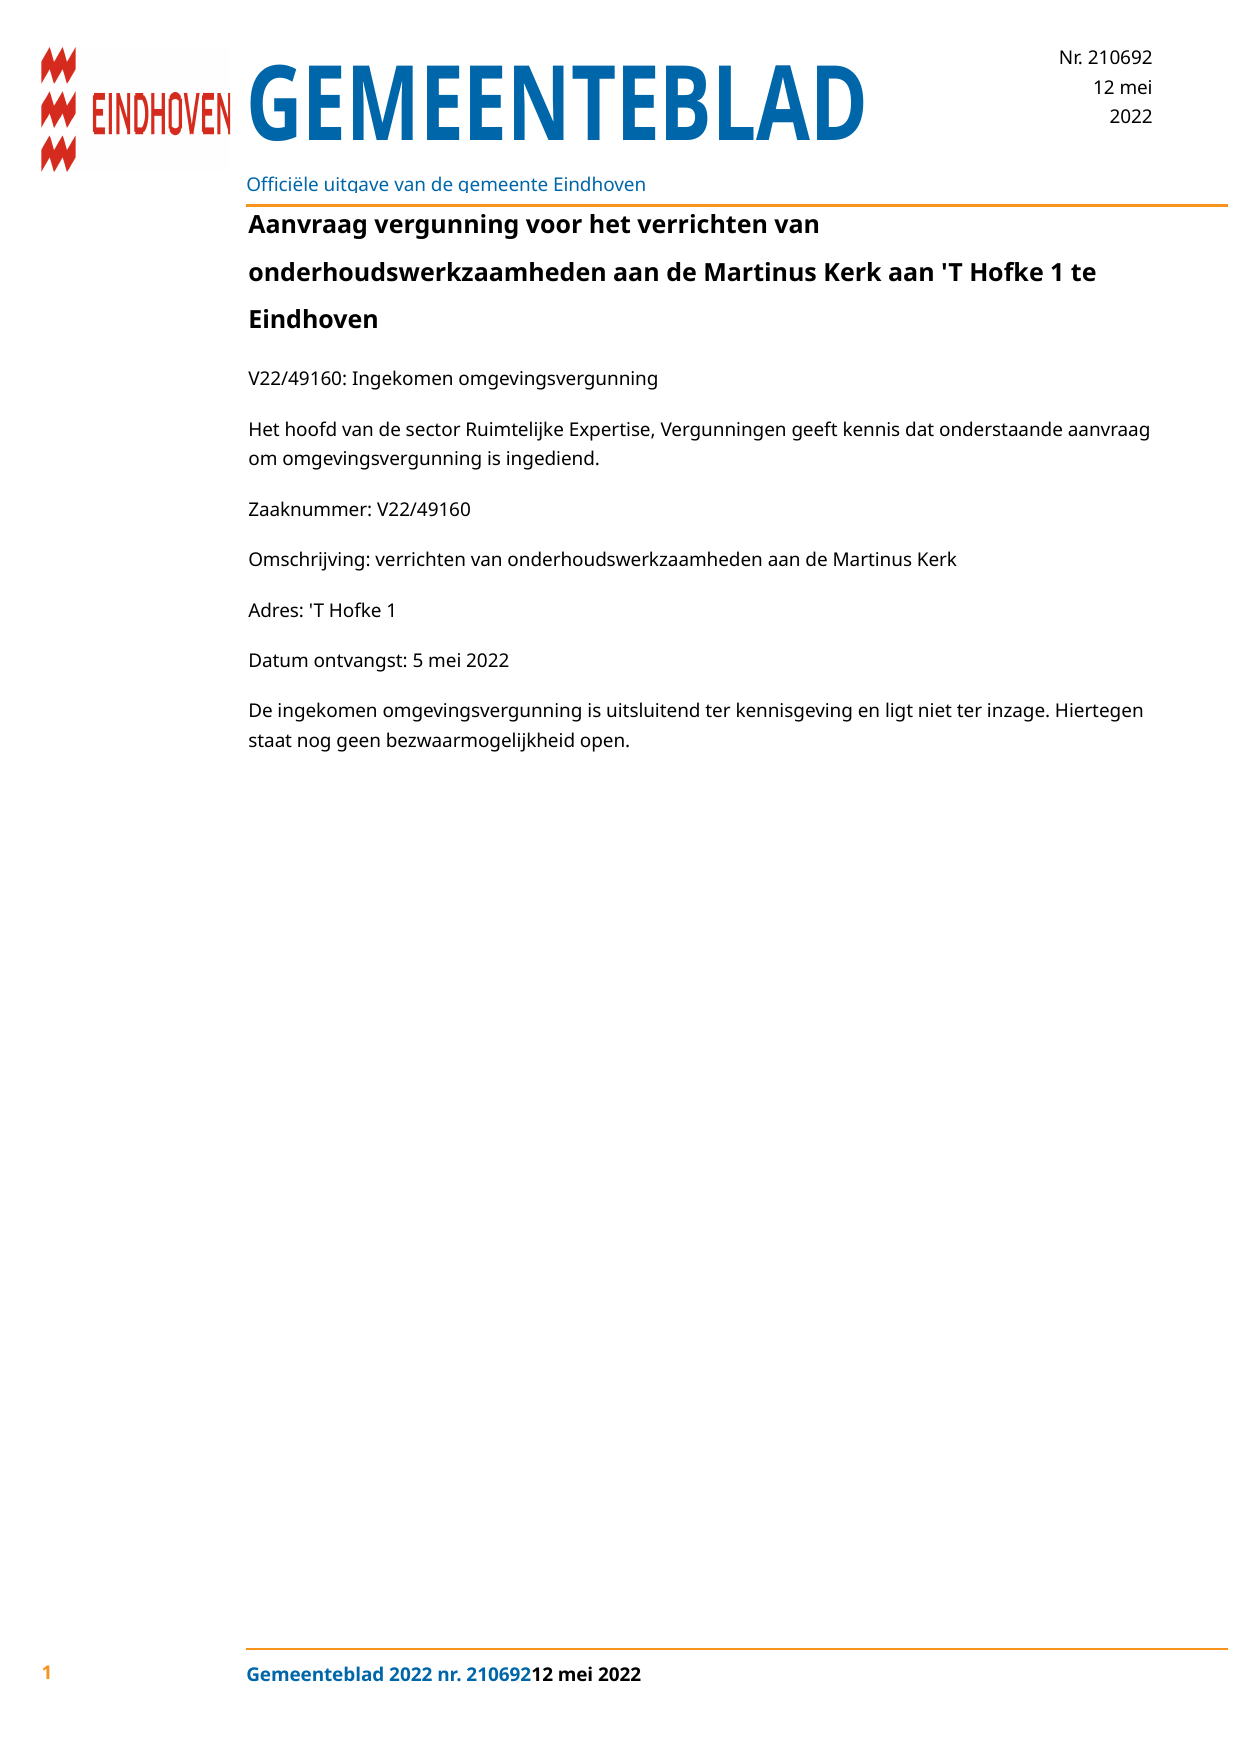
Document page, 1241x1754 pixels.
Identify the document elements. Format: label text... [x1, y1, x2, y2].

text De ingekomen omgevingsvergunning is uitsluitend ter kennisgeving en ligt niet ter inzage. Hiertegen staat nog geen bezwaarmogelijkheid open. [248, 698, 1152, 753]
text Omschrijving: verrichten van onderhoudswerkzaamheden aan de Martinus Kerk [248, 546, 1152, 572]
text Aanvraag vergunning voor het verrichten van onderhoudswerkzaamheden aan de Martinus Kerk aan 'T Hofke 1 te Eindhoven [248, 207, 1152, 336]
text Het hoofd van de sector Ruimtelijke Expertise, Vergunningen geeft kennis dat onderstaande aanvraag om omgevingsvergunning is ingediend. [248, 416, 1152, 471]
text V22/49160: Ingekomen omgevingsvergunning [248, 366, 1152, 391]
text Adres: 'T Hofke 1 [248, 597, 1152, 622]
text Zaaknummer: V22/49160 [248, 496, 1152, 522]
picture [41, 47, 231, 172]
text Datum ontvangst: 5 mei 2022 [248, 647, 1152, 673]
